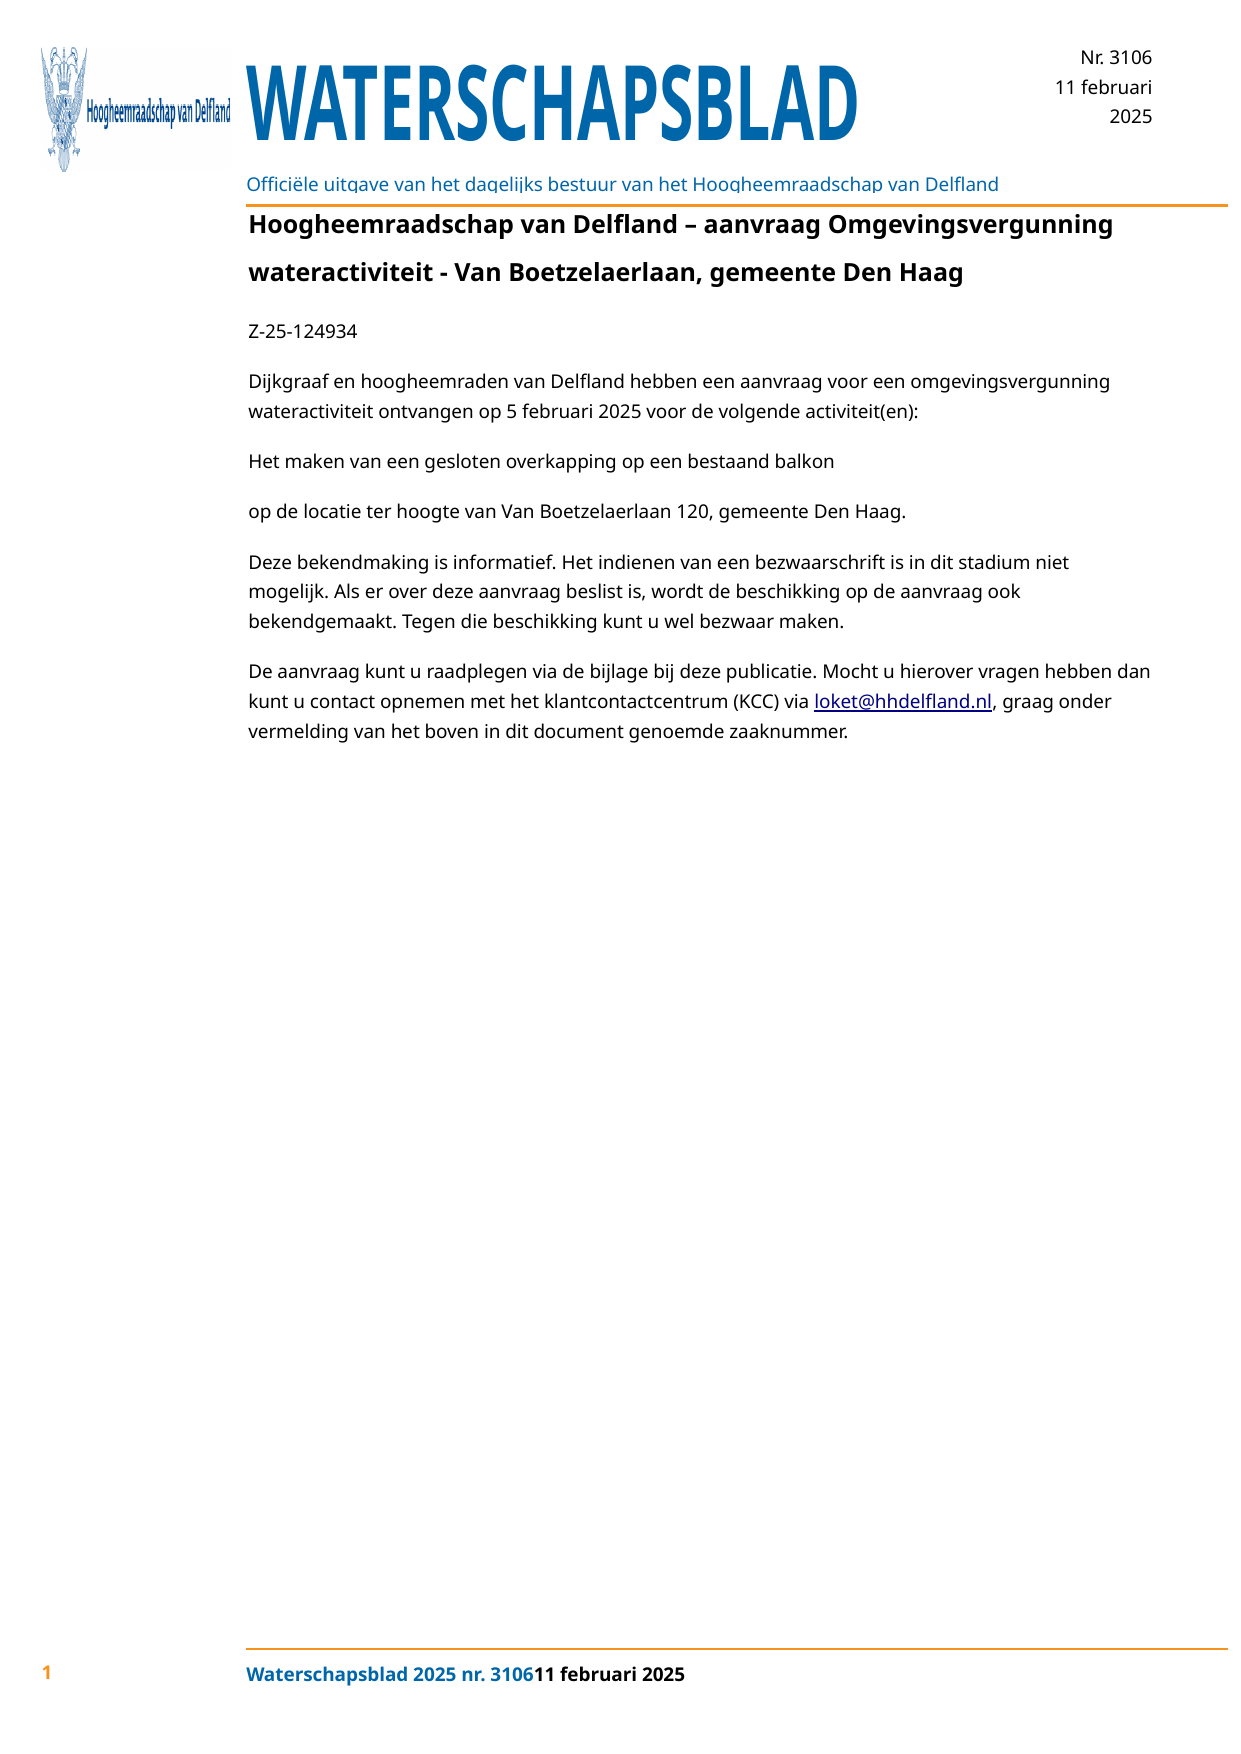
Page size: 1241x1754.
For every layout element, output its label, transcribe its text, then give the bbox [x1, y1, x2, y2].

text De aanvraag kunt u raadplegen via de bijlage bij deze publicatie. Mocht u hierover vragen hebben dan kunt u contact opnemen met het klantcontactcentrum (KCC) via loket@hhdelfland.nl, graag onder vermelding van het boven in dit document genoemde zaaknummer. [248, 659, 1152, 744]
text op de locatie ter hoogte van Van Boetzelaerlaan 120, gemeente Den Haag. [248, 499, 1152, 524]
text Dijkgraaf en hoogheemraden van Delfland hebben een aanvraag voor een omgevingsvergunning wateractiviteit ontvangen op 5 februari 2025 voor de volgende activiteit(en): [248, 368, 1152, 424]
picture [41, 47, 231, 172]
text Z-25-124934 [248, 318, 1152, 344]
text Het maken van een gesloten overkapping op een bestaand balkon [248, 448, 1152, 474]
text Hoogheemraadschap van Delfland – aanvraag Omgevingsvergunning wateractiviteit - Van Boetzelaerlaan, gemeente Den Haag [248, 207, 1152, 288]
text Deze bekendmaking is informatief. Het indienen van een bezwaarschrift is in dit stadium niet mogelijk. Als er over deze aanvraag beslist is, wordt de beschikking op de aanvraag ook bekendgemaakt. Tegen die beschikking kunt u wel bezwaar maken. [248, 549, 1152, 634]
